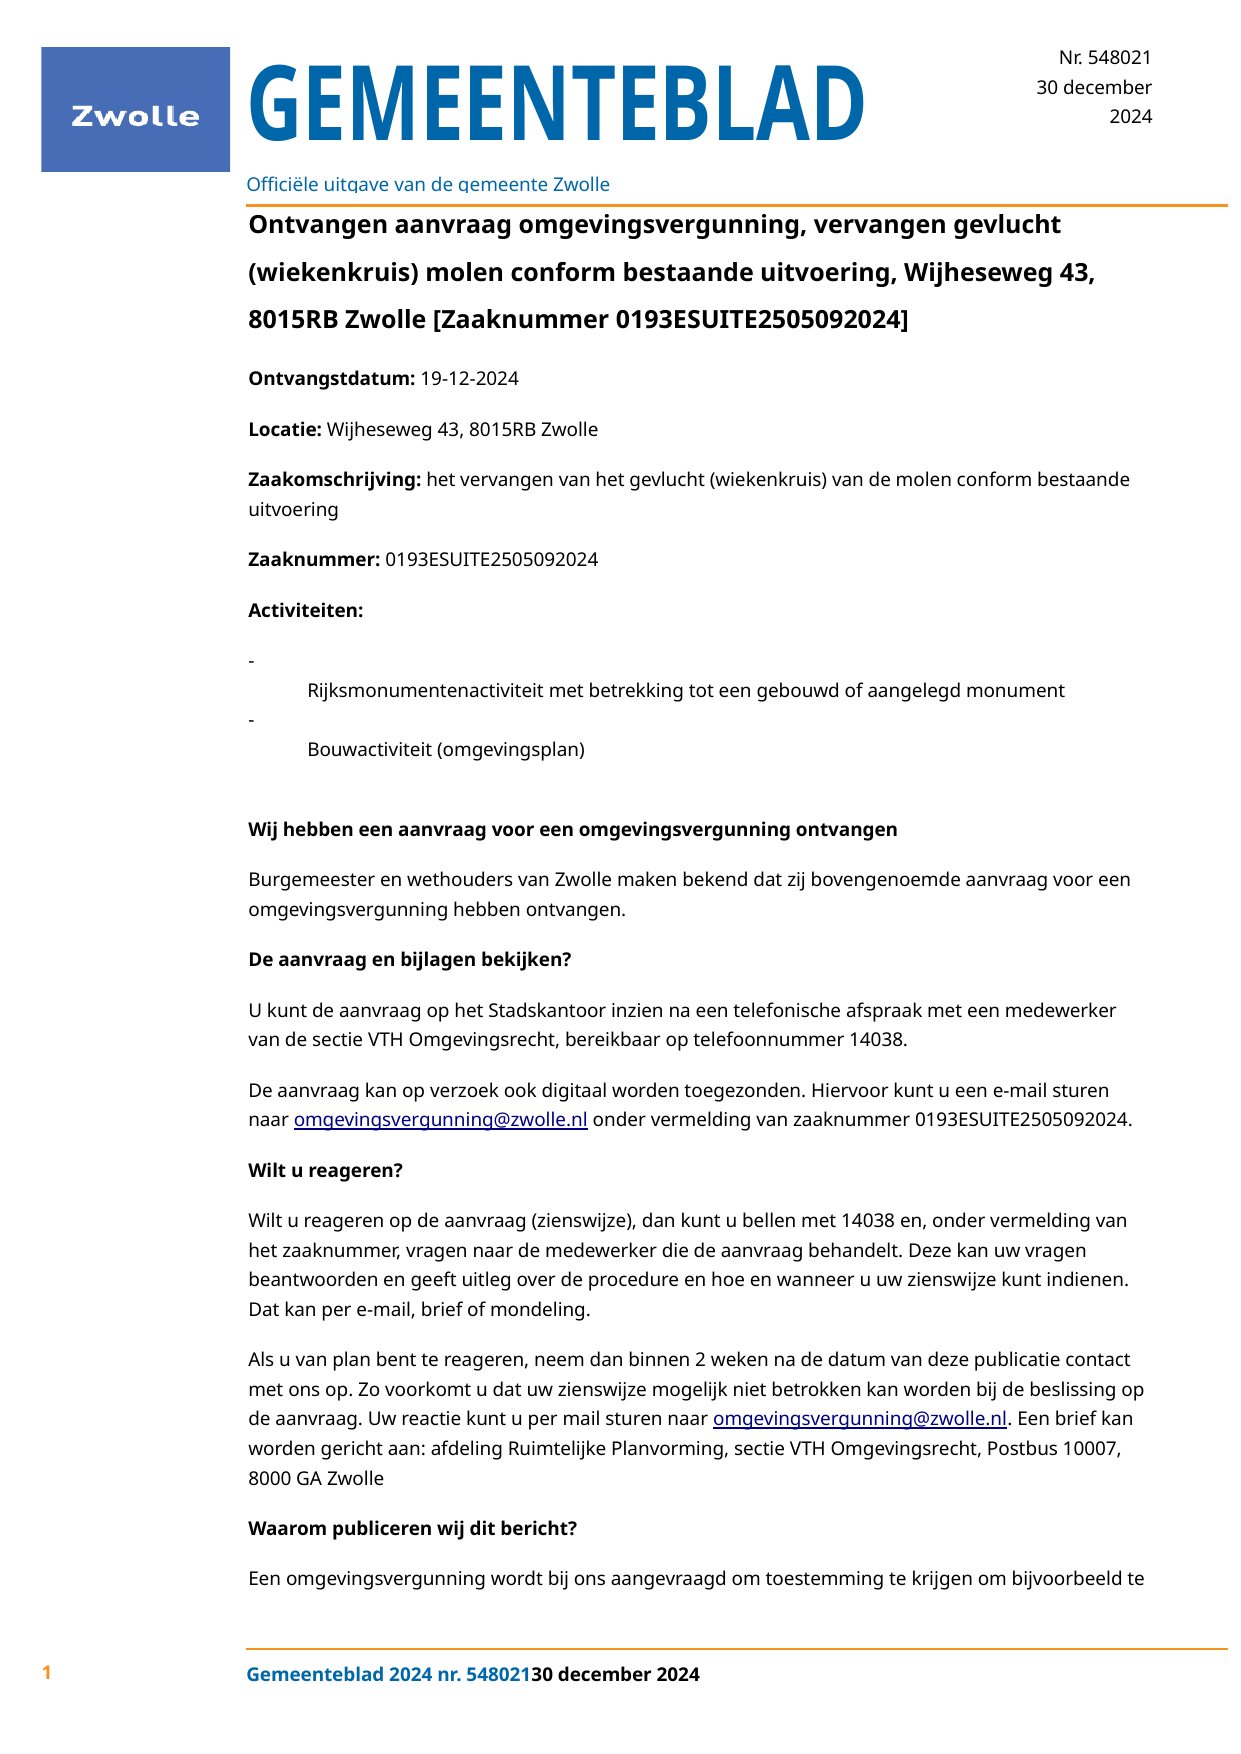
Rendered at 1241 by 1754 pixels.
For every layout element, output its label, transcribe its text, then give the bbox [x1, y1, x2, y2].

text Waarom publiceren wij dit bericht? [248, 1515, 1152, 1541]
text Wilt u reageren op de aanvraag (zienswijze), dan kunt u bellen met 14038 en, onder vermelding van het zaaknummer, vragen naar de medewerker die de aanvraag behandelt. Deze kan uw vragen beantwoorden en geeft uitleg over de procedure en hoe en wanneer u uw zienswijze kunt indienen. Dat kan per e-mail, brief of mondeling. [248, 1207, 1152, 1322]
text U kunt de aanvraag op het Stadskantoor inzien na een telefonische afspraak met een medewerker van de sectie VTH Omgevingsrecht, bereikbaar op telefoonnummer 14038. [248, 997, 1152, 1052]
text Burgemeester en wethouders van Zwolle maken bekend dat zij bovengenoemde aanvraag voor een omgevingsvergunning hebben ontvangen. [248, 866, 1152, 922]
text Zaaknummer: 0193ESUITE2505092024 [248, 546, 1152, 572]
list Bouwactiviteit (omgevingsplan) [248, 736, 1152, 762]
text Ontvangen aanvraag omgevingsvergunning, vervangen gevlucht (wiekenkruis) molen conform bestaande uitvoering, Wijheseweg 43, 8015RB Zwolle [Zaaknummer 0193ESUITE2505092024] [248, 207, 1152, 336]
text De aanvraag kan op verzoek ook digitaal worden toegezonden. Hiervoor kunt u een e-mail sturen naar omgevingsvergunning@zwolle.nl onder vermelding van zaaknummer 0193ESUITE2505092024. [248, 1077, 1152, 1132]
text Wilt u reageren? [248, 1157, 1152, 1182]
text Wij hebben een aanvraag voor een omgevingsvergunning ontvangen [248, 816, 1152, 842]
text Als u van plan bent te reageren, neem dan binnen 2 weken na de datum van deze publicatie contact met ons op. Zo voorkomt u dat uw zienswijze mogelijk niet betrokken kan worden bij de beslissing op de aanvraag. Uw reactie kunt u per mail sturen naar omgevingsvergunning@zwolle.nl. Een brief kan worden gericht aan: afdeling Ruimtelijke Planvorming, sectie VTH Omgevingsrecht, Postbus 10007, 8000 GA Zwolle [248, 1346, 1152, 1490]
text Zaakomschrijving: het vervangen van het gevlucht (wiekenkruis) van de molen conform bestaande uitvoering [248, 466, 1152, 522]
list Rijksmonumentenactiviteit met betrekking tot een gebouwd of aangelegd monument [248, 677, 1152, 702]
text Ontvangstdatum: 19-12-2024 [248, 366, 1152, 391]
text Locatie: Wijheseweg 43, 8015RB Zwolle [248, 416, 1152, 442]
picture [41, 47, 231, 172]
text Activiteiten: [248, 597, 1152, 622]
text De aanvraag en bijlagen bekijken? [248, 946, 1152, 972]
text Een omgevingsvergunning wordt bij ons aangevraagd om toestemming te krijgen om bijvoorbeeld te [248, 1566, 1152, 1591]
